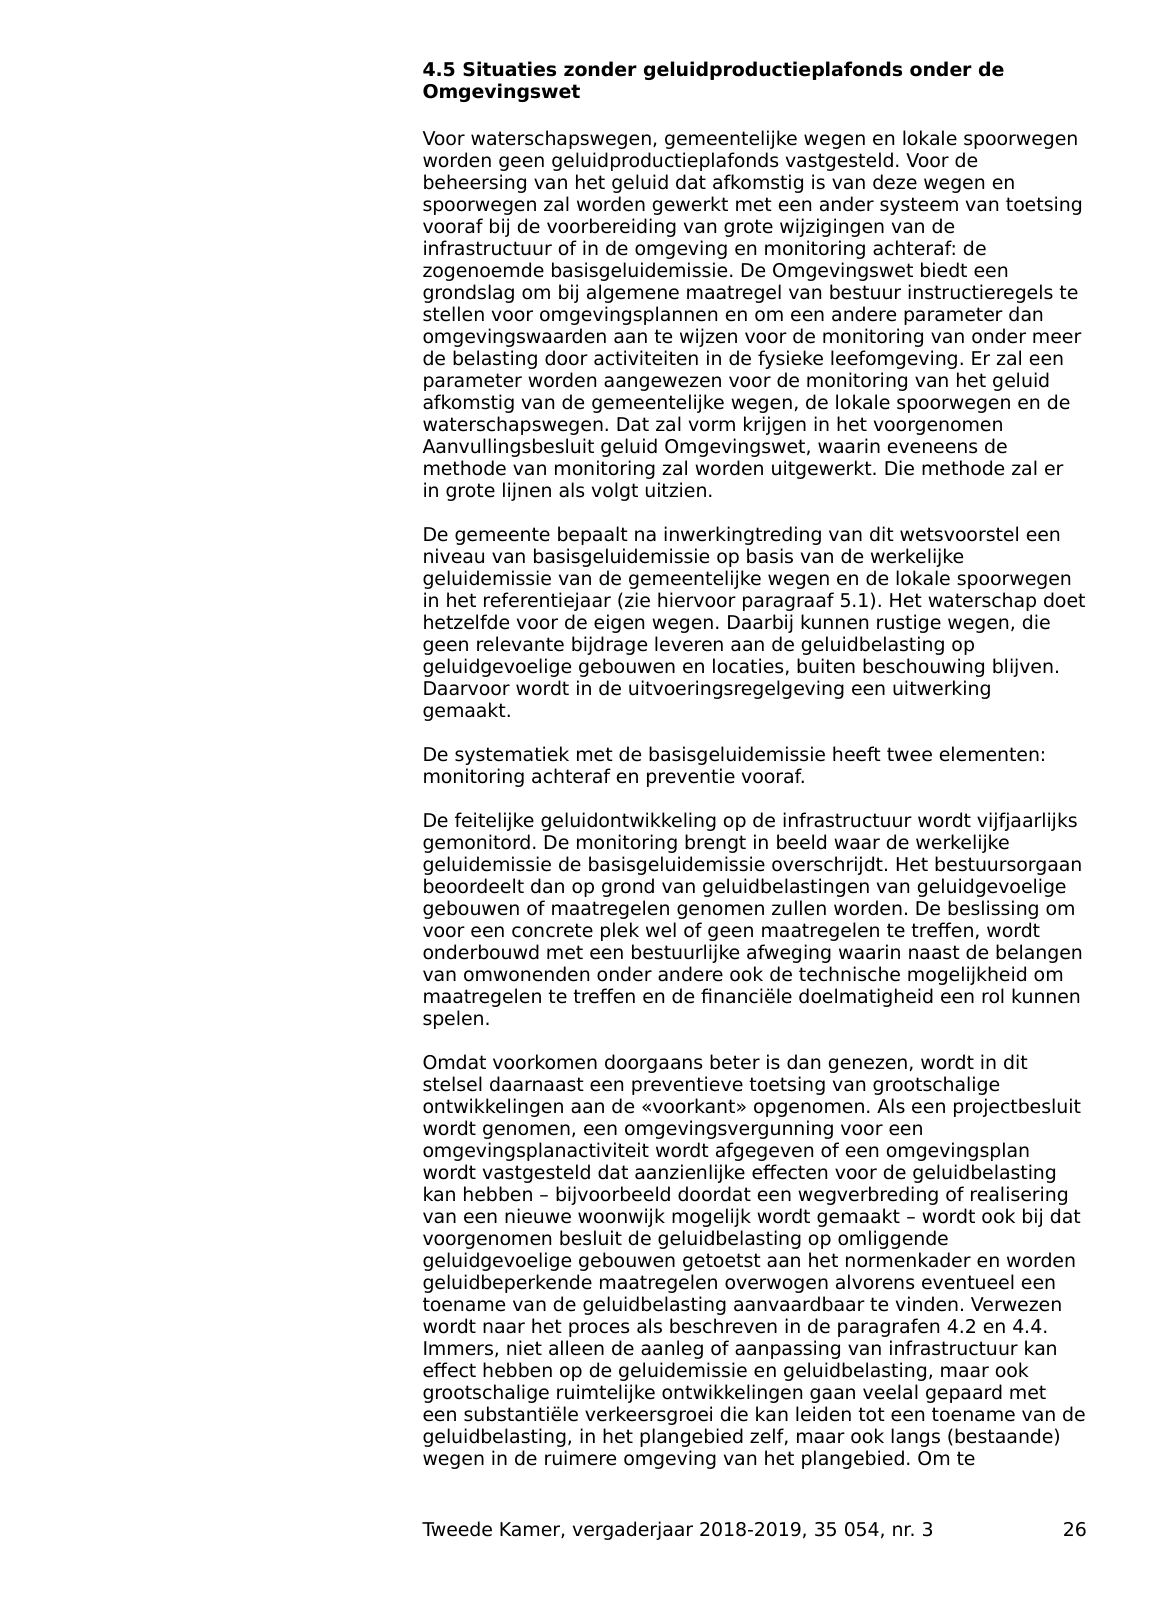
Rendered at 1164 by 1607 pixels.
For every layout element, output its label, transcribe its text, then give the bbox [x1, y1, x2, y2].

subtitle 4.5 Situaties zonder geluidproductieplafonds onder de Omgevingswet [422, 59, 1087, 103]
text De feitelijke geluidontwikkeling op de infrastructuur wordt vijfjaarlijks gemonitord. De monitoring brengt in beeld waar de werkelijke geluidemissie de basisgeluidemissie overschrijdt. Het bestuursorgaan beoordeelt dan op grond van geluidbelastingen van geluidgevoelige gebouwen of maatregelen genomen zullen worden. De beslissing om voor een concrete plek wel of geen maatregelen te treffen, wordt onderbouwd met een bestuurlijke afweging waarin naast de belangen van omwonenden onder andere ook de technische mogelijkheid om maatregelen te treffen en de financiële doelmatigheid een rol kunnen spelen. [422, 810, 1087, 1030]
text Voor waterschapswegen, gemeentelijke wegen en lokale spoorwegen worden geen geluidproductieplafonds vastgesteld. Voor de beheersing van het geluid dat afkomstig is van deze wegen en spoorwegen zal worden gewerkt met een ander systeem van toetsing vooraf bij de voorbereiding van grote wijzigingen van de infrastructuur of in de omgeving en monitoring achteraf: de zogenoemde basisgeluidemissie. De Omgevingswet biedt een grondslag om bij algemene maatregel van bestuur instructieregels te stellen voor omgevingsplannen en om een andere parameter dan omgevingswaarden aan te wijzen voor de monitoring van onder meer de belasting door activiteiten in de fysieke leefomgeving. Er zal een parameter worden aangewezen voor de monitoring van het geluid afkomstig van de gemeentelijke wegen, de lokale spoorwegen en de waterschapswegen. Dat zal vorm krijgen in het voorgenomen Aanvullingsbesluit geluid Omgevingswet, waarin eveneens de methode van monitoring zal worden uitgewerkt. Die methode zal er in grote lijnen als volgt uitzien. [422, 128, 1087, 502]
text De systematiek met de basisgeluidemissie heeft twee elementen: monitoring achteraf en preventie vooraf. [422, 744, 1087, 788]
text Omdat voorkomen doorgaans beter is dan genezen, wordt in dit stelsel daarnaast een preventieve toetsing van grootschalige ontwikkelingen aan de «voorkant» opgenomen. Als een projectbesluit wordt genomen, een omgevingsvergunning voor een omgevingsplanactiviteit wordt afgegeven of een omgevingsplan wordt vastgesteld dat aanzienlijke effecten voor de geluidbelasting kan hebben – bijvoorbeeld doordat een wegverbreding of realisering van een nieuwe woonwijk mogelijk wordt gemaakt – wordt ook bij dat voorgenomen besluit de geluidbelasting op omliggende geluidgevoelige gebouwen getoetst aan het normenkader en worden geluidbeperkende maatregelen overwogen alvorens eventueel een toename van de geluidbelasting aanvaardbaar te vinden. Verwezen wordt naar het proces als beschreven in de paragrafen 4.2 en 4.4. Immers, niet alleen de aanleg of aanpassing van infrastructuur kan effect hebben op de geluidemissie en geluidbelasting, maar ook grootschalige ruimtelijke ontwikkelingen gaan veelal gepaard met een substantiële verkeersgroei die kan leiden tot een toename van de geluidbelasting, in het plangebied zelf, maar ook langs (bestaande) wegen in de ruimere omgeving van het plangebied. Om te [422, 1052, 1087, 1469]
text De gemeente bepaalt na inwerkingtreding van dit wetsvoorstel een niveau van basisgeluidemissie op basis van de werkelijke geluidemissie van de gemeentelijke wegen en de lokale spoorwegen in het referentiejaar (zie hiervoor paragraaf 5.1). Het waterschap doet hetzelfde voor de eigen wegen. Daarbij kunnen rustige wegen, die geen relevante bijdrage leveren aan de geluidbelasting op geluidgevoelige gebouwen en locaties, buiten beschouwing blijven. Daarvoor wordt in de uitvoeringsregelgeving een uitwerking gemaakt. [422, 524, 1087, 722]
